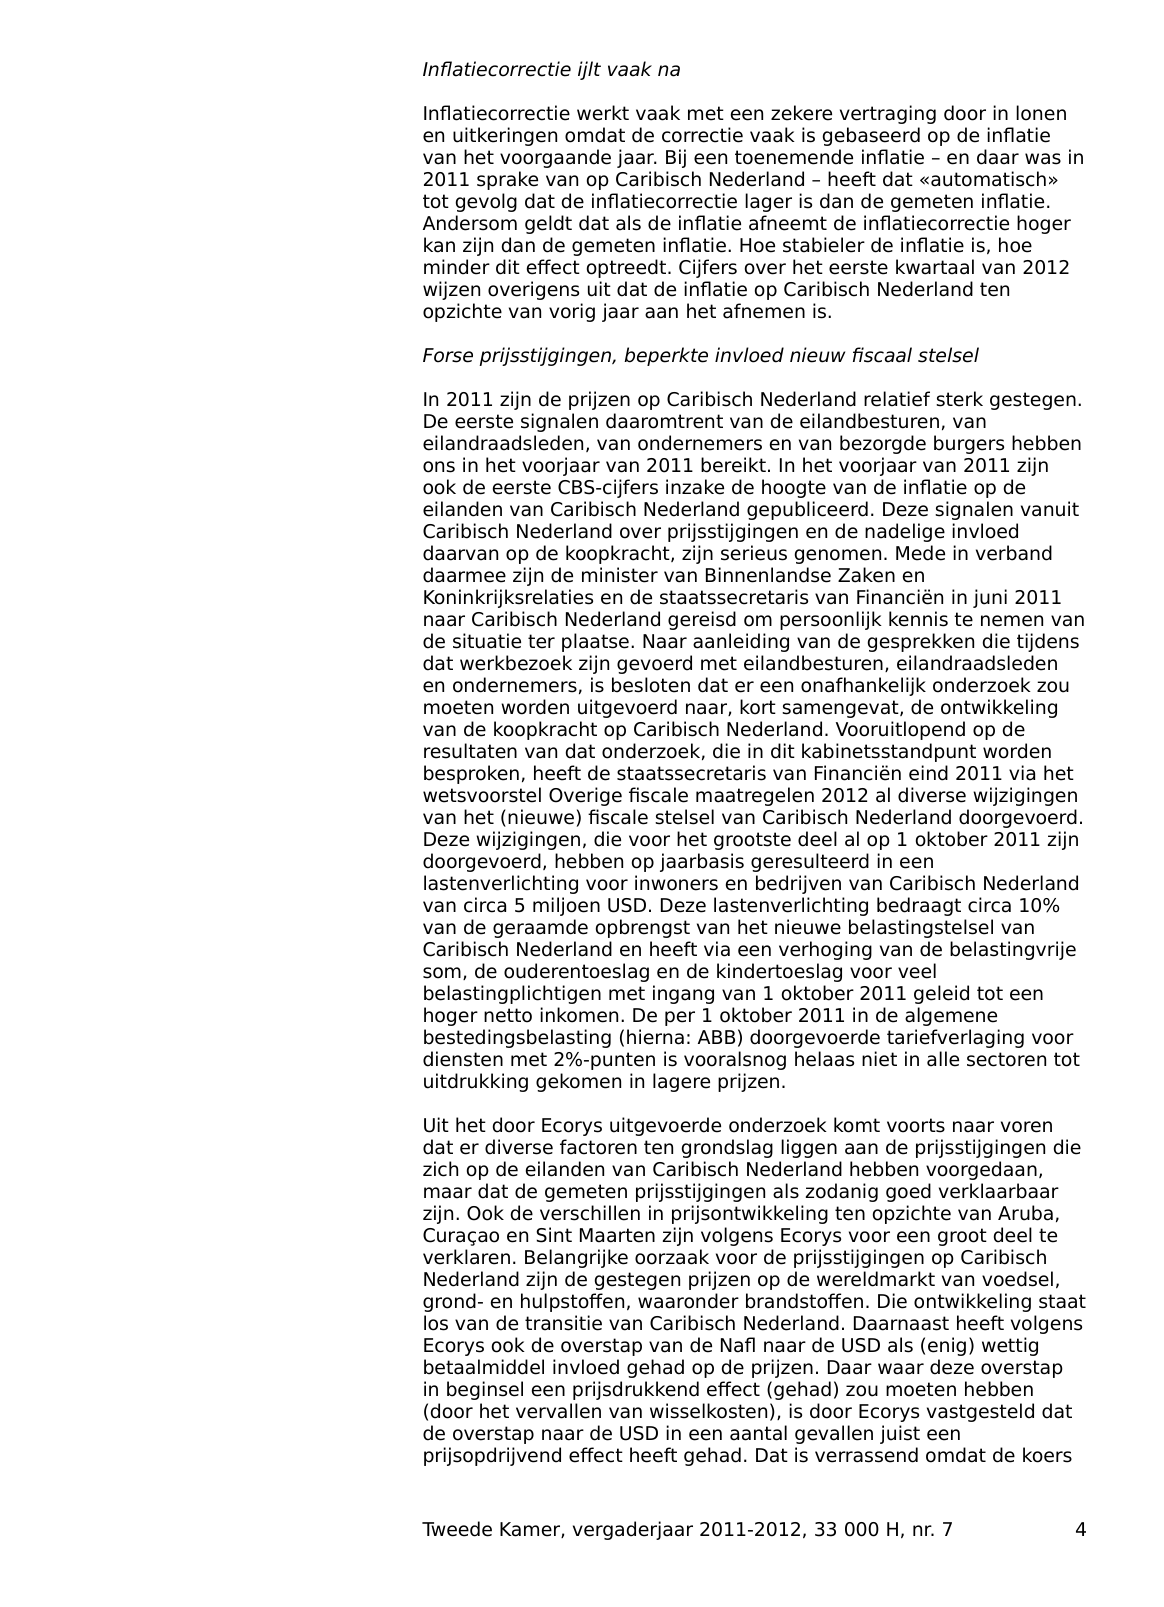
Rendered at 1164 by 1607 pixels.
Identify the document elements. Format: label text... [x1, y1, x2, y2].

subtitle Forse prijsstijgingen, beperkte invloed nieuw fiscaal stelsel [422, 345, 1087, 367]
text Uit het door Ecorys uitgevoerde onderzoek komt voorts naar voren dat er diverse factoren ten grondslag liggen aan de prijsstijgingen die zich op de eilanden van Caribisch Nederland hebben voorgedaan, maar dat de gemeten prijsstijgingen als zodanig goed verklaarbaar zijn. Ook de verschillen in prijsontwikkeling ten opzichte van Aruba, Curaçao en Sint Maarten zijn volgens Ecorys voor een groot deel te verklaren. Belangrijke oorzaak voor de prijsstijgingen op Caribisch Nederland zijn de gestegen prijzen op de wereldmarkt van voedsel, grond- en hulpstoffen, waaronder brandstoffen. Die ontwikkeling staat los van de transitie van Caribisch Nederland. Daarnaast heeft volgens Ecorys ook de overstap van de Nafl naar de USD als (enig) wettig betaalmiddel invloed gehad op de prijzen. Daar waar deze overstap in beginsel een prijsdrukkend effect (gehad) zou moeten hebben (door het vervallen van wisselkosten), is door Ecorys vastgesteld dat de overstap naar de USD in een aantal gevallen juist een prijsopdrijvend effect heeft gehad. Dat is verrassend omdat de koers [422, 1115, 1087, 1467]
text Inflatiecorrectie werkt vaak met een zekere vertraging door in lonen en uitkeringen omdat de correctie vaak is gebaseerd op de inflatie van het voorgaande jaar. Bij een toenemende inflatie – en daar was in 2011 sprake van op Caribisch Nederland – heeft dat «automatisch» tot gevolg dat de inflatiecorrectie lager is dan de gemeten inflatie. Andersom geldt dat als de inflatie afneemt de inflatiecorrectie hoger kan zijn dan de gemeten inflatie. Hoe stabieler de inflatie is, hoe minder dit effect optreedt. Cijfers over het eerste kwartaal van 2012 wijzen overigens uit dat de inflatie op Caribisch Nederland ten opzichte van vorig jaar aan het afnemen is. [422, 103, 1087, 323]
subtitle Inflatiecorrectie ijlt vaak na [422, 59, 1087, 81]
text In 2011 zijn de prijzen op Caribisch Nederland relatief sterk gestegen. De eerste signalen daaromtrent van de eilandbesturen, van eilandraadsleden, van ondernemers en van bezorgde burgers hebben ons in het voorjaar van 2011 bereikt. In het voorjaar van 2011 zijn ook de eerste CBS-cijfers inzake de hoogte van de inflatie op de eilanden van Caribisch Nederland gepubliceerd. Deze signalen vanuit Caribisch Nederland over prijsstijgingen en de nadelige invloed daarvan op de koopkracht, zijn serieus genomen. Mede in verband daarmee zijn de minister van Binnenlandse Zaken en Koninkrijksrelaties en de staatssecretaris van Financiën in juni 2011 naar Caribisch Nederland gereisd om persoonlijk kennis te nemen van de situatie ter plaatse. Naar aanleiding van de gesprekken die tijdens dat werkbezoek zijn gevoerd met eilandbesturen, eilandraadsleden en ondernemers, is besloten dat er een onafhankelijk onderzoek zou moeten worden uitgevoerd naar, kort samengevat, de ontwikkeling van de koopkracht op Caribisch Nederland. Vooruitlopend op de resultaten van dat onderzoek, die in dit kabinetsstandpunt worden besproken, heeft de staatssecretaris van Financiën eind 2011 via het wetsvoorstel Overige fiscale maatregelen 2012 al diverse wijzigingen van het (nieuwe) fiscale stelsel van Caribisch Nederland doorgevoerd. Deze wijzigingen, die voor het grootste deel al op 1 oktober 2011 zijn doorgevoerd, hebben op jaarbasis geresulteerd in een lastenverlichting voor inwoners en bedrijven van Caribisch Nederland van circa 5 miljoen USD. Deze lastenverlichting bedraagt circa 10% van de geraamde opbrengst van het nieuwe belastingstelsel van Caribisch Nederland en heeft via een verhoging van de belastingvrije som, de ouderentoeslag en de kindertoeslag voor veel belastingplichtigen met ingang van 1 oktober 2011 geleid tot een hoger netto inkomen. De per 1 oktober 2011 in de algemene bestedingsbelasting (hierna: ABB) doorgevoerde tariefverlaging voor diensten met 2%-punten is vooralsnog helaas niet in alle sectoren tot uitdrukking gekomen in lagere prijzen. [422, 389, 1087, 1093]
